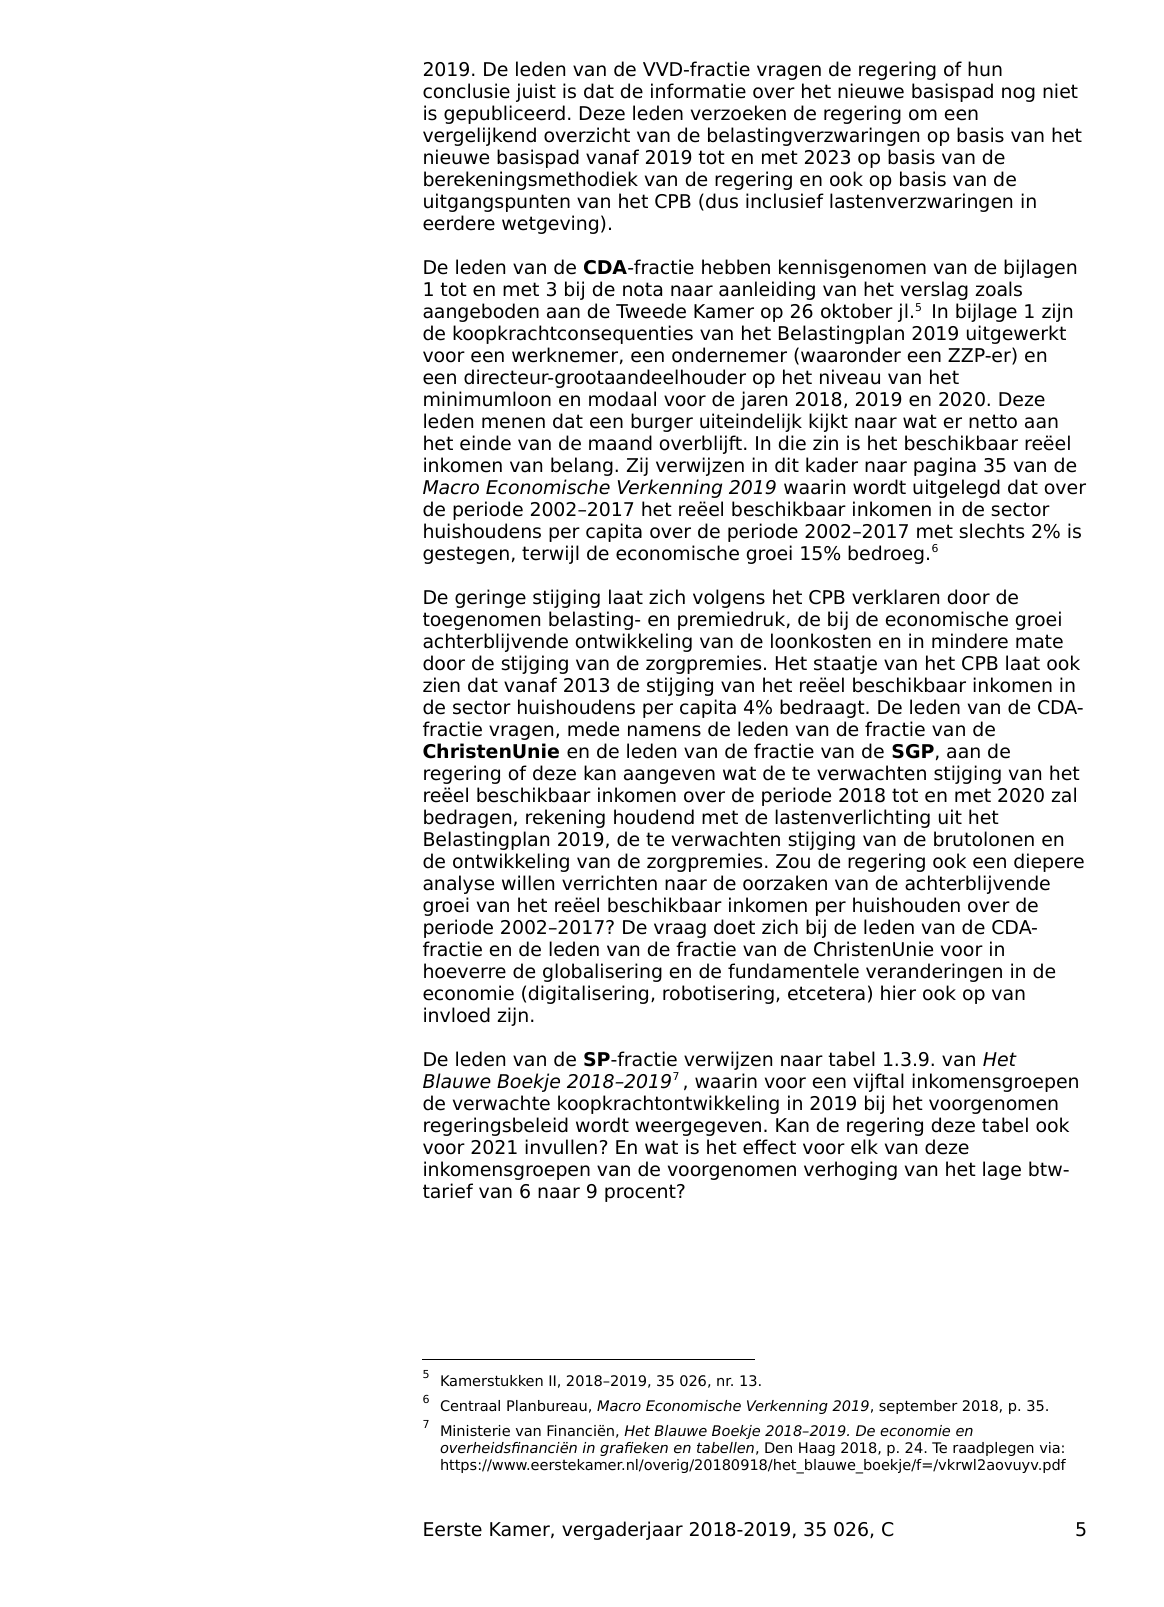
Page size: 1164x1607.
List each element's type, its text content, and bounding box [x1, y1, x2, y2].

text Kamerstukken II, 2018–2019, 35 026, nr. 13. [422, 1368, 1087, 1391]
text Centraal Planbureau, Macro Economische Verkenning 2019, september 2018, p. 35. [422, 1393, 1087, 1416]
text 2019. De leden van de VVD-fractie vragen de regering of hun conclusie juist is dat de informatie over het nieuwe basispad nog niet is gepubliceerd. Deze leden verzoeken de regering om een vergelijkend overzicht van de belastingverzwaringen op basis van het nieuwe basispad vanaf 2019 tot en met 2023 op basis van de berekeningsmethodiek van de regering en ook op basis van de uitgangspunten van het CPB (dus inclusief lastenverzwaringen in eerdere wetgeving). [422, 59, 1087, 235]
text De geringe stijging laat zich volgens het CPB verklaren door de toegenomen belasting- en premiedruk, de bij de economische groei achterblijvende ontwikkeling van de loonkosten en in mindere mate door de stijging van de zorgpremies. Het staatje van het CPB laat ook zien dat vanaf 2013 de stijging van het reëel beschikbaar inkomen in de sector huishoudens per capita 4% bedraagt. De leden van de CDA-fractie vragen, mede namens de leden van de fractie van de ChristenUnie en de leden van de fractie van de SGP, aan de regering of deze kan aangeven wat de te verwachten stijging van het reëel beschikbaar inkomen over de periode 2018 tot en met 2020 zal bedragen, rekening houdend met de lastenverlichting uit het Belastingplan 2019, de te verwachten stijging van de brutolonen en de ontwikkeling van de zorgpremies. Zou de regering ook een diepere analyse willen verrichten naar de oorzaken van de achterblijvende groei van het reëel beschikbaar inkomen per huishouden over de periode 2002–2017? De vraag doet zich bij de leden van de CDA-fractie en de leden van de fractie van de ChristenUnie voor in hoeverre de globalisering en de fundamentele veranderingen in de economie (digitalisering, robotisering, etcetera) hier ook op van invloed zijn. [422, 587, 1087, 1027]
text Ministerie van Financiën, Het Blauwe Boekje 2018–2019. De economie en overheidsfinanciën in grafieken en tabellen, Den Haag 2018, p. 24. Te raadplegen via: https://www.eerstekamer.nl/overig/20180918/het_blauwe_boekje/f=/vkrwl2aovuyv.pdf [422, 1418, 1087, 1474]
text De leden van de SP-fractie verwijzen naar tabel 1.3.9. van Het Blauwe Boekje 2018–2019, waarin voor een vijftal inkomensgroepen de verwachte koopkrachtontwikkeling in 2019 bij het voorgenomen regeringsbeleid wordt weergegeven. Kan de regering deze tabel ook voor 2021 invullen? En wat is het effect voor elk van deze inkomensgroepen van de voorgenomen verhoging van het lage btw-tarief van 6 naar 9 procent? [422, 1049, 1087, 1203]
text De leden van de CDA-fractie hebben kennisgenomen van de bijlagen 1 tot en met 3 bij de nota naar aanleiding van het verslag zoals aangeboden aan de Tweede Kamer op 26 oktober jl. In bijlage 1 zijn de koopkrachtconsequenties van het Belastingplan 2019 uitgewerkt voor een werknemer, een ondernemer (waaronder een ZZP-er) en een directeur-grootaandeelhouder op het niveau van het minimumloon en modaal voor de jaren 2018, 2019 en 2020. Deze leden menen dat een burger uiteindelijk kijkt naar wat er netto aan het einde van de maand overblijft. In die zin is het beschikbaar reëel inkomen van belang. Zij verwijzen in dit kader naar pagina 35 van de Macro Economische Verkenning 2019 waarin wordt uitgelegd dat over de periode 2002–2017 het reëel beschikbaar inkomen in de sector huishoudens per capita over de periode 2002–2017 met slechts 2% is gestegen, terwijl de economische groei 15% bedroeg. [422, 257, 1087, 565]
